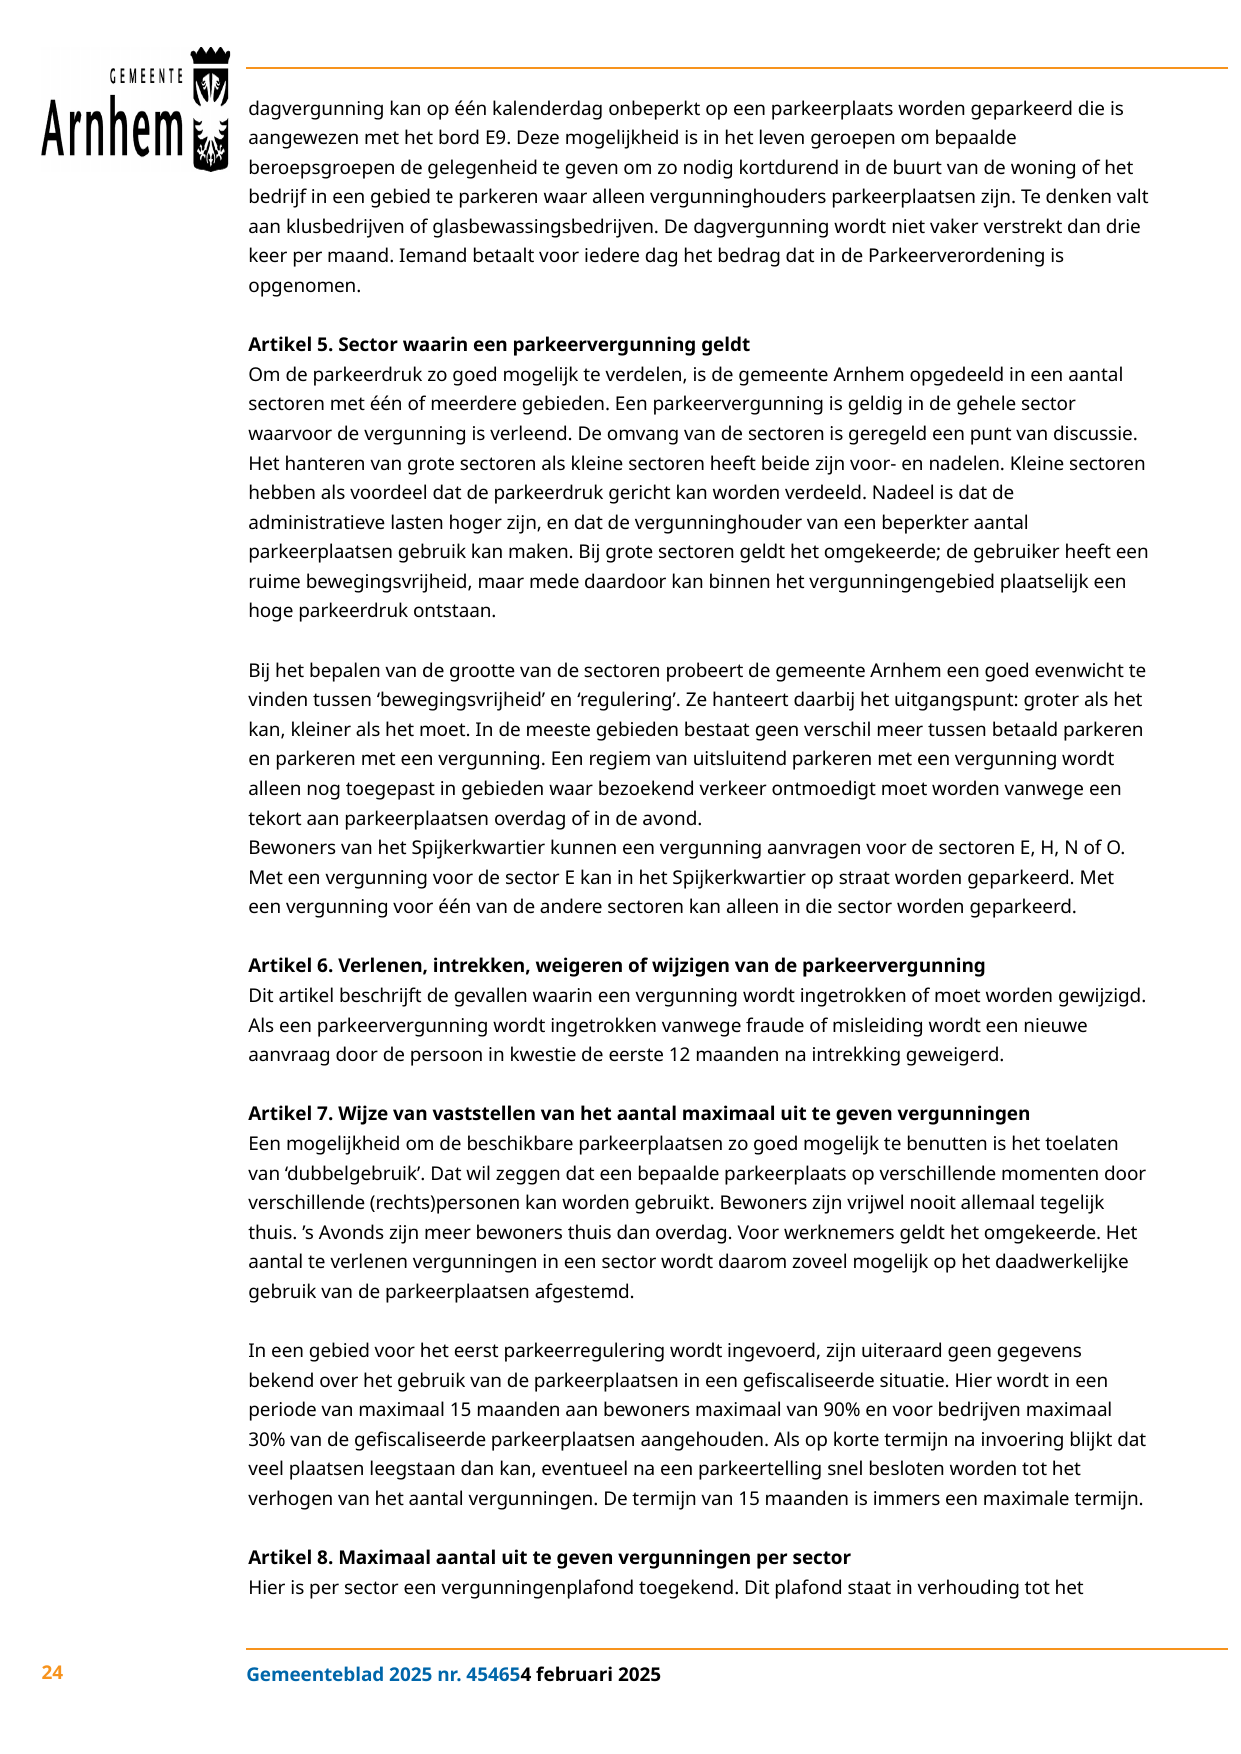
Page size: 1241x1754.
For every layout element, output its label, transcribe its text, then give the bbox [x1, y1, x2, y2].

text Bij het bepalen van de grootte van de sectoren probeert de gemeente Arnhem een goed evenwicht te vinden tussen ‘bewegingsvrijheid’ en ‘regulering’. Ze hanteert daarbij het uitgangspunt: groter als het kan, kleiner als het moet. In de meeste gebieden bestaat geen verschil meer tussen betaald parkeren en parkeren met een vergunning. Een regiem van uitsluitend parkeren met een vergunning wordt alleen nog toegepast in gebieden waar bezoekend verkeer ontmoedigt moet worden vanwege een tekort aan parkeerplaatsen overdag of in de avond. [248, 657, 1152, 831]
text Artikel 5. Sector waarin een parkeervergunning geldt [248, 331, 1152, 357]
text Artikel 8. Maximaal aantal uit te geven vergunningen per sector [248, 1544, 1152, 1570]
text Bewoners van het Spijkerkwartier kunnen een vergunning aanvragen voor de sectoren E, H, N of O. Met een vergunning voor de sector E kan in het Spijkerkwartier op straat worden geparkeerd. Met een vergunning voor één van de andere sectoren kan alleen in die sector worden geparkeerd. [248, 834, 1152, 919]
text Artikel 7. Wijze van vaststellen van het aantal maximaal uit te geven vergunningen [248, 1101, 1152, 1126]
picture [41, 47, 231, 172]
text Dit artikel beschrijft de gevallen waarin een vergunning wordt ingetrokken of moet worden gewijzigd. Als een parkeervergunning wordt ingetrokken vanwege fraude of misleiding wordt een nieuwe aanvraag door de persoon in kwestie de eerste 12 maanden na intrekking geweigerd. [248, 982, 1152, 1067]
text dagvergunning kan op één kalenderdag onbeperkt op een parkeerplaats worden geparkeerd die is aangewezen met het bord E9. Deze mogelijkheid is in het leven geroepen om bepaalde beroepsgroepen de gelegenheid te geven om zo nodig kortdurend in de buurt van de woning of het bedrijf in een gebied te parkeren waar alleen vergunninghouders parkeerplaatsen zijn. Te denken valt aan klusbedrijven of glasbewassingsbedrijven. De dagvergunning wordt niet vaker verstrekt dan drie keer per maand. Iemand betaalt voor iedere dag het bedrag dat in de Parkeerverordening is opgenomen. [248, 95, 1152, 298]
text Een mogelijkheid om de beschikbare parkeerplaatsen zo goed mogelijk te benutten is het toelaten van ‘dubbelgebruik’. Dat wil zeggen dat een bepaalde parkeerplaats op verschillende momenten door verschillende (rechts)personen kan worden gebruikt. Bewoners zijn vrijwel nooit allemaal tegelijk thuis. ’s Avonds zijn meer bewoners thuis dan overdag. Voor werknemers geldt het omgekeerde. Het aantal te verlenen vergunningen in een sector wordt daarom zoveel mogelijk op het daadwerkelijke gebruik van de parkeerplaatsen afgestemd. [248, 1130, 1152, 1304]
text Om de parkeerdruk zo goed mogelijk te verdelen, is de gemeente Arnhem opgedeeld in een aantal sectoren met één of meerdere gebieden. Een parkeervergunning is geldig in de gehele sector waarvoor de vergunning is verleend. De omvang van de sectoren is geregeld een punt van discussie. Het hanteren van grote sectoren als kleine sectoren heeft beide zijn voor- en nadelen. Kleine sectoren hebben als voordeel dat de parkeerdruk gericht kan worden verdeeld. Nadeel is dat de administratieve lasten hoger zijn, en dat de vergunninghouder van een beperkter aantal parkeerplaatsen gebruik kan maken. Bij grote sectoren geldt het omgekeerde; de gebruiker heeft een ruime bewegingsvrijheid, maar mede daardoor kan binnen het vergunningengebied plaatselijk een hoge parkeerdruk ontstaan. [248, 361, 1152, 623]
text In een gebied voor het eerst parkeerregulering wordt ingevoerd, zijn uiteraard geen gegevens bekend over het gebruik van de parkeerplaatsen in een gefiscaliseerde situatie. Hier wordt in een periode van maximaal 15 maanden aan bewoners maximaal van 90% en voor bedrijven maximaal 30% van de gefiscaliseerde parkeerplaatsen aangehouden. Als op korte termijn na invoering blijkt dat veel plaatsen leegstaan dan kan, eventueel na een parkeertelling snel besloten worden tot het verhogen van het aantal vergunningen. De termijn van 15 maanden is immers een maximale termijn. [248, 1337, 1152, 1511]
text Hier is per sector een vergunningenplafond toegekend. Dit plafond staat in verhouding tot het [248, 1574, 1152, 1600]
text Artikel 6. Verlenen, intrekken, weigeren of wijzigen van de parkeervergunning [248, 953, 1152, 978]
